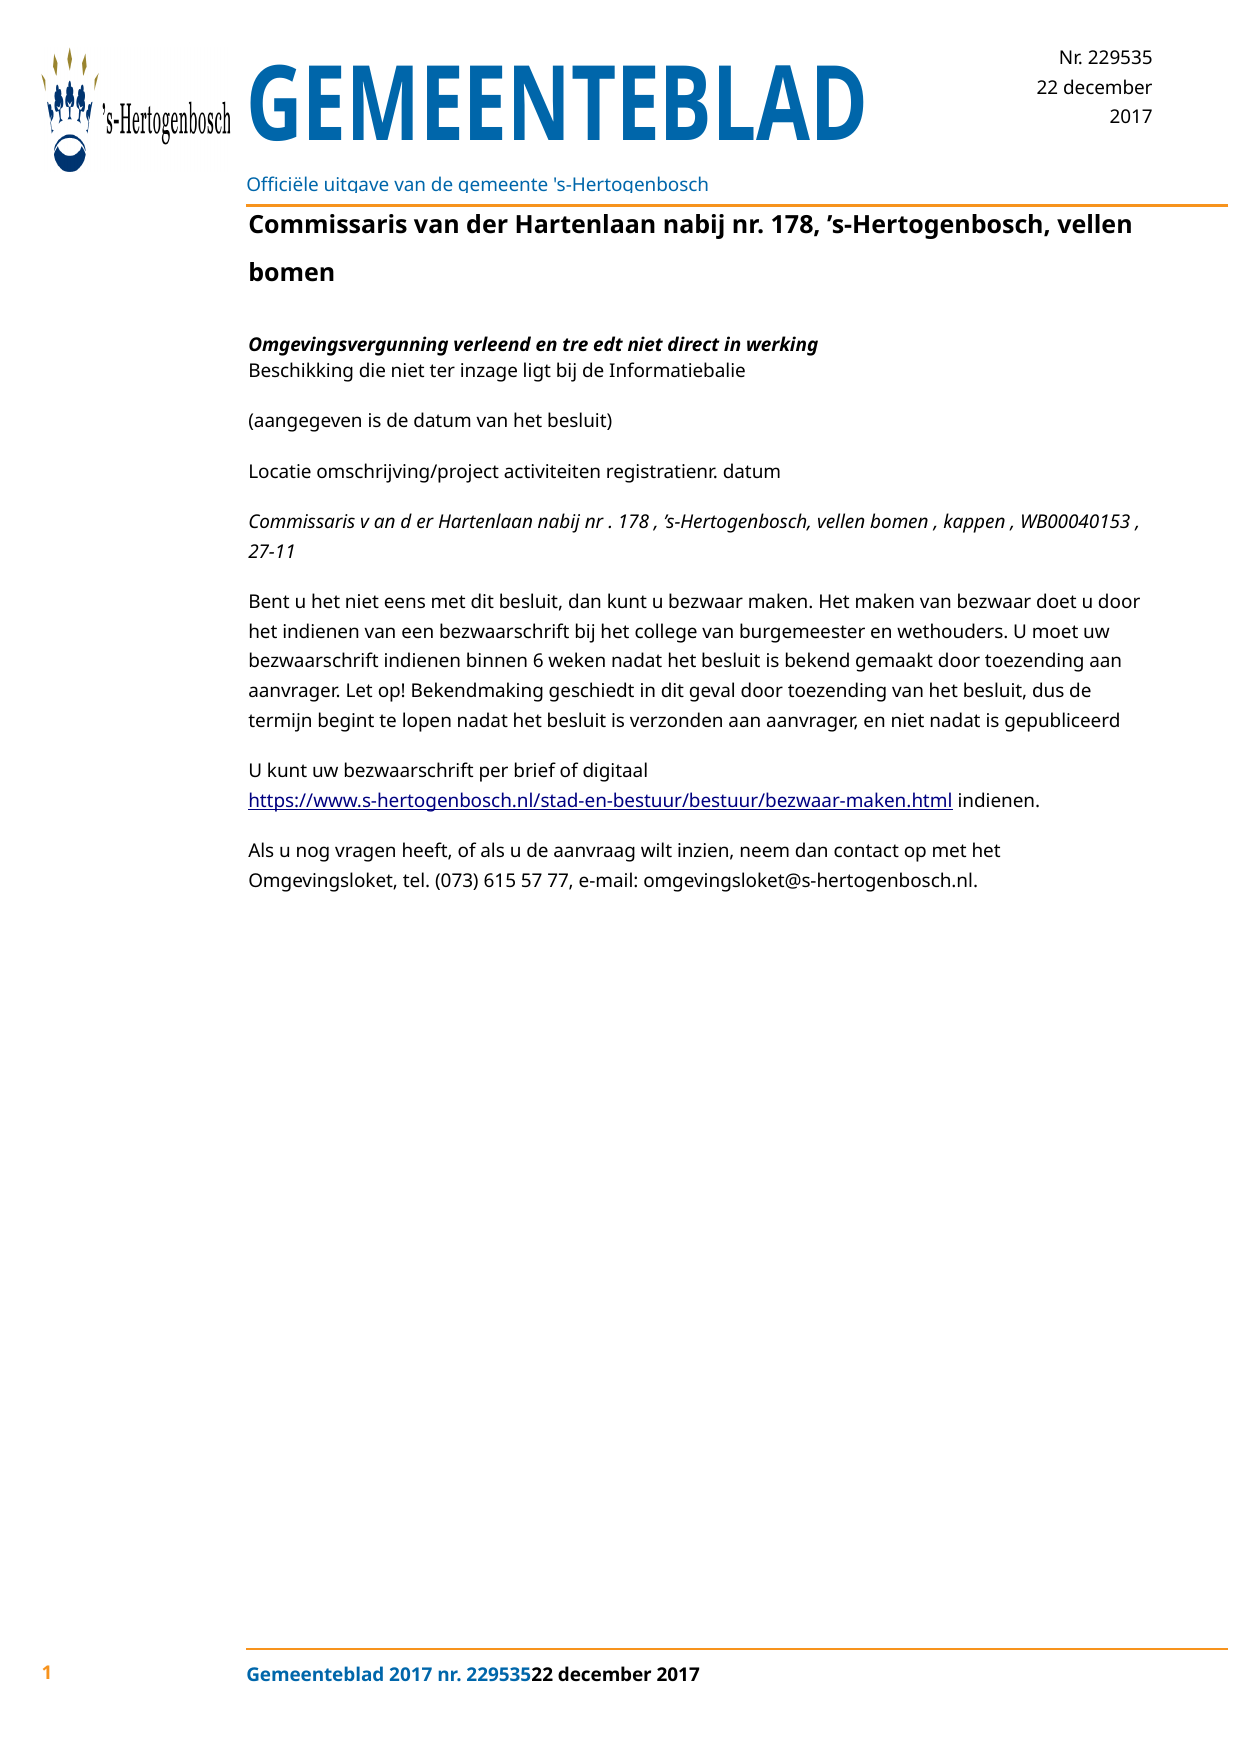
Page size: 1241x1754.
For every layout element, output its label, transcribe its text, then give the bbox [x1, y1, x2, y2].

text Bent u het niet eens met dit besluit, dan kunt u bezwaar maken. Het maken van bezwaar doet u door het indienen van een bezwaarschrift bij het college van burgemeester en wethouders. U moet uw bezwaarschrift indienen binnen 6 weken nadat het besluit is bekend gemaakt door toezending aan aanvrager. Let op! Bekendmaking geschiedt in dit geval door toezending van het besluit, dus de termijn begint te lopen nadat het besluit is verzonden aan aanvrager, en niet nadat is gepubliceerd [248, 588, 1152, 732]
text Als u nog vragen heeft, of als u de aanvraag wilt inzien, neem dan contact op met het Omgevingsloket, tel. (073) 615 57 77, e-mail: omgevingsloket@s-hertogenbosch.nl. [248, 837, 1152, 892]
text (aangegeven is de datum van het besluit) [248, 408, 1152, 433]
text Locatie omschrijving/project activiteiten registratienr. datum [248, 458, 1152, 484]
text Beschikking die niet ter inzage ligt bij de Informatiebalie [248, 357, 1152, 383]
text Commissaris v an d er Hartenlaan nabij nr . 178 , ’s-Hertogenbosch, vellen bomen , kappen , WB00040153 , 27-11 [248, 508, 1152, 564]
text U kunt uw bezwaarschrift per brief of digitaal https://www.s-hertogenbosch.nl/stad-en-bestuur/bestuur/bezwaar-maken.html indienen. [248, 757, 1152, 812]
picture [41, 47, 231, 172]
text Omgevingsvergunning verleend en tre edt niet direct in werking [248, 331, 1152, 357]
text Commissaris van der Hartenlaan nabij nr. 178, ’s-Hertogenbosch, vellen bomen [248, 207, 1152, 288]
